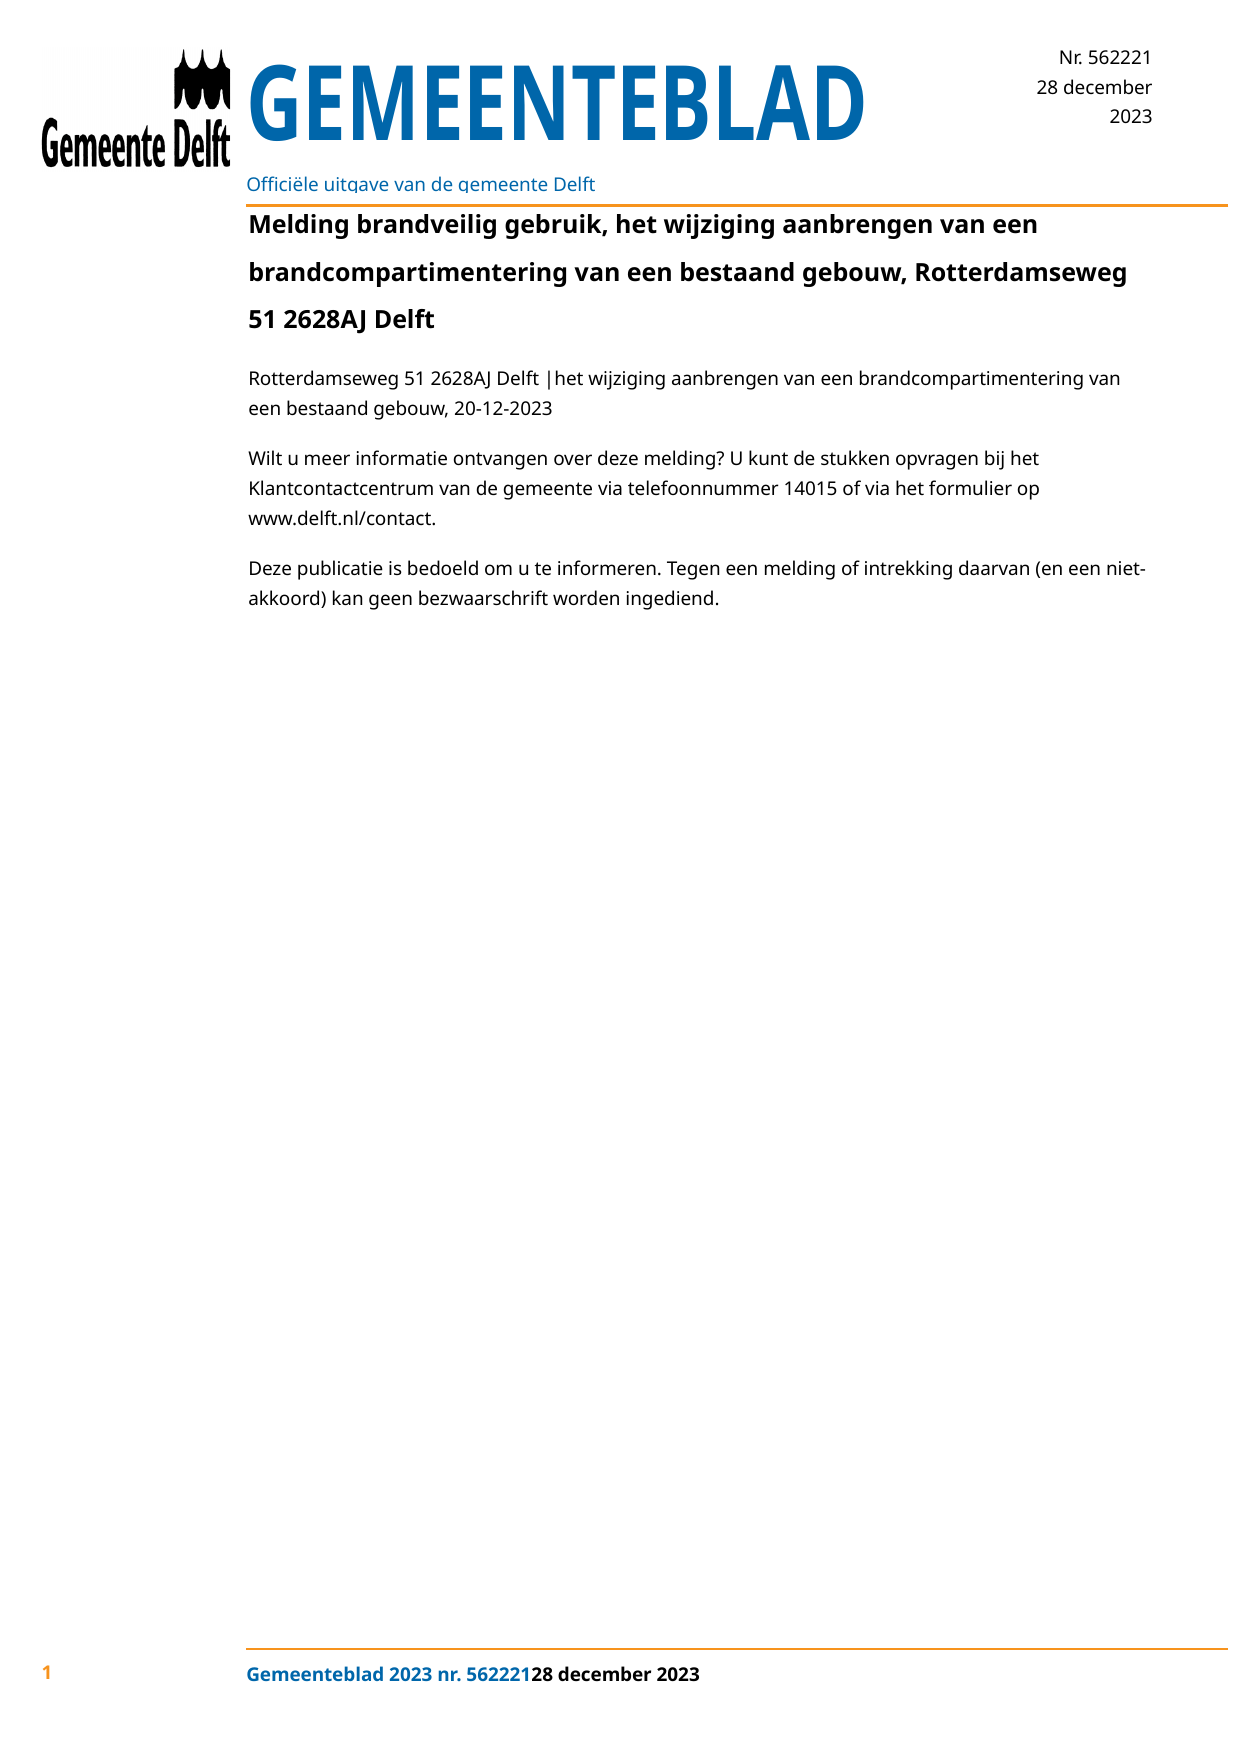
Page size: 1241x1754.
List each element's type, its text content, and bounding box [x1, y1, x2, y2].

text Deze publicatie is bedoeld om u te informeren. Tegen een melding of intrekking daarvan (en een niet-akkoord) kan geen bezwaarschrift worden ingediend. [248, 555, 1152, 610]
picture [41, 47, 231, 172]
text Rotterdamseweg 51 2628AJ Delft |het wijziging aanbrengen van een brandcompartimentering van een bestaand gebouw, 20-12-2023 [248, 366, 1152, 421]
text Melding brandveilig gebruik, het wijziging aanbrengen van een brandcompartimentering van een bestaand gebouw, Rotterdamseweg 51 2628AJ Delft [248, 207, 1152, 336]
text Wilt u meer informatie ontvangen over deze melding? U kunt de stukken opvragen bij het Klantcontactcentrum van de gemeente via telefoonnummer 14015 of via het formulier op www.delft.nl/contact. [248, 446, 1152, 530]
